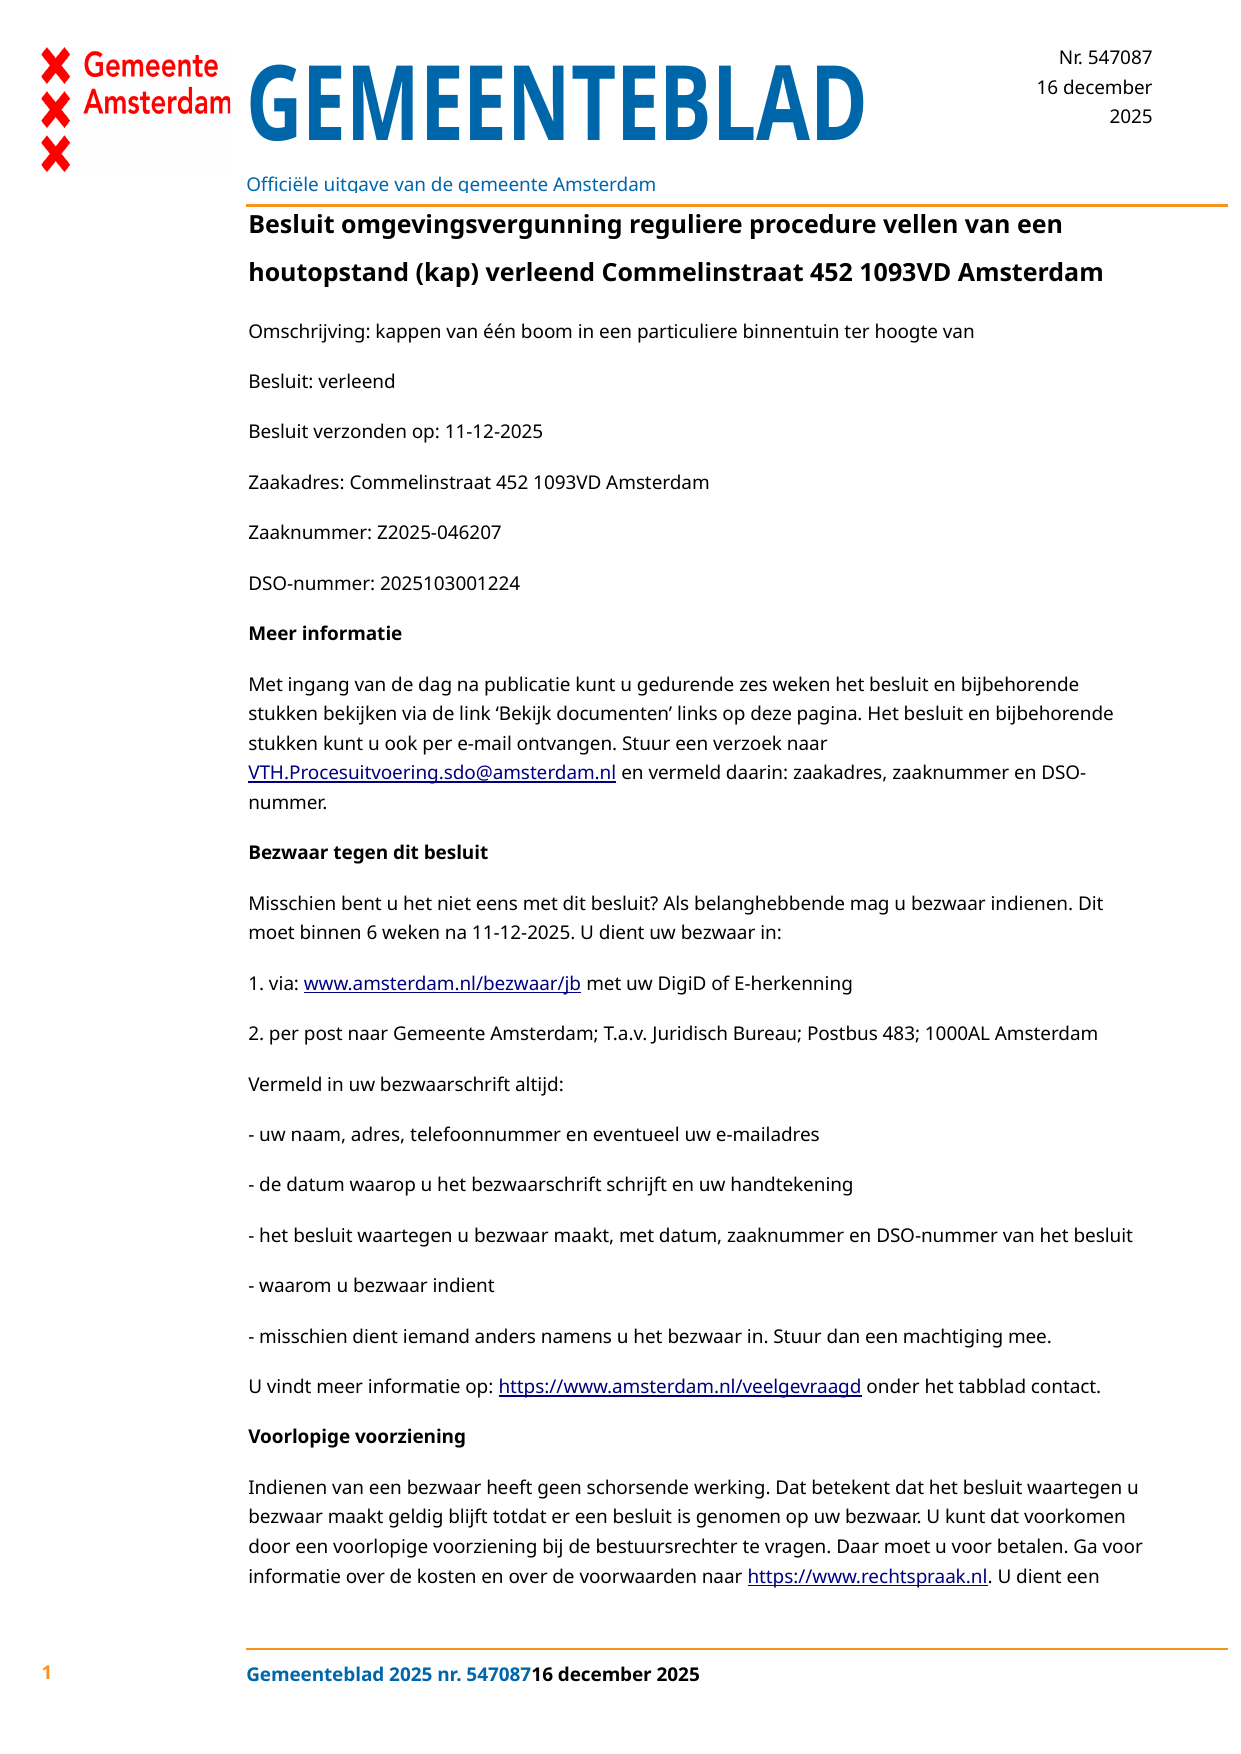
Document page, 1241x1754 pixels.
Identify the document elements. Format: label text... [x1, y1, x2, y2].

text Zaaknummer: Z2025-046207 [248, 519, 1152, 545]
text - de datum waarop u het bezwaarschrift schrijft en uw handtekening [248, 1172, 1152, 1197]
text Besluit verzonden op: 11-12-2025 [248, 419, 1152, 444]
text Met ingang van de dag na publicatie kunt u gedurende zes weken het besluit en bijbehorende stukken bekijken via de link ‘Bekijk documenten’ links op deze pagina. Het besluit en bijbehorende stukken kunt u ook per e-mail ontvangen. Stuur een verzoek naar VTH.Procesuitvoering.sdo@amsterdam.nl en vermeld daarin: zaakadres, zaaknummer en DSO-nummer. [248, 671, 1152, 815]
text Omschrijving: kappen van één boom in een particuliere binnentuin ter hoogte van [248, 318, 1152, 344]
text Indienen van een bezwaar heeft geen schorsende werking. Dat betekent dat het besluit waartegen u bezwaar maakt geldig blijft totdat er een besluit is genomen op uw bezwaar. U kunt dat voorkomen door een voorlopige voorziening bij de bestuursrechter te vragen. Daar moet u voor betalen. Ga voor informatie over de kosten en over de voorwaarden naar https://www.rechtspraak.nl. U dient een [248, 1474, 1152, 1589]
text - waarom u bezwaar indient [248, 1272, 1152, 1298]
text U vindt meer informatie op: https://www.amsterdam.nl/veelgevraagd onder het tabblad contact. [248, 1373, 1152, 1399]
text Besluit: verleend [248, 368, 1152, 394]
text - misschien dient iemand anders namens u het bezwaar in. Stuur dan een machtiging mee. [248, 1323, 1152, 1349]
text - uw naam, adres, telefoonnummer en eventueel uw e-mailadres [248, 1121, 1152, 1147]
text Vermeld in uw bezwaarschrift altijd: [248, 1071, 1152, 1097]
text Besluit omgevingsvergunning reguliere procedure vellen van een houtopstand (kap) verleend Commelinstraat 452 1093VD Amsterdam [248, 207, 1152, 288]
text DSO-nummer: 2025103001224 [248, 570, 1152, 596]
text 2. per post naar Gemeente Amsterdam; T.a.v. Juridisch Bureau; Postbus 483; 1000AL Amsterdam [248, 1020, 1152, 1046]
text Zaakadres: Commelinstraat 452 1093VD Amsterdam [248, 469, 1152, 495]
text 1. via: www.amsterdam.nl/bezwaar/jb met uw DigiD of E-herkenning [248, 970, 1152, 996]
text Bezwaar tegen dit besluit [248, 839, 1152, 865]
text - het besluit waartegen u bezwaar maakt, met datum, zaaknummer en DSO-nummer van het besluit [248, 1222, 1152, 1248]
text Misschien bent u het niet eens met dit besluit? Als belanghebbende mag u bezwaar indienen. Dit moet binnen 6 weken na 11-12-2025. U dient uw bezwaar in: [248, 890, 1152, 945]
text Meer informatie [248, 620, 1152, 646]
text Voorlopige voorziening [248, 1424, 1152, 1449]
picture [41, 47, 231, 172]
